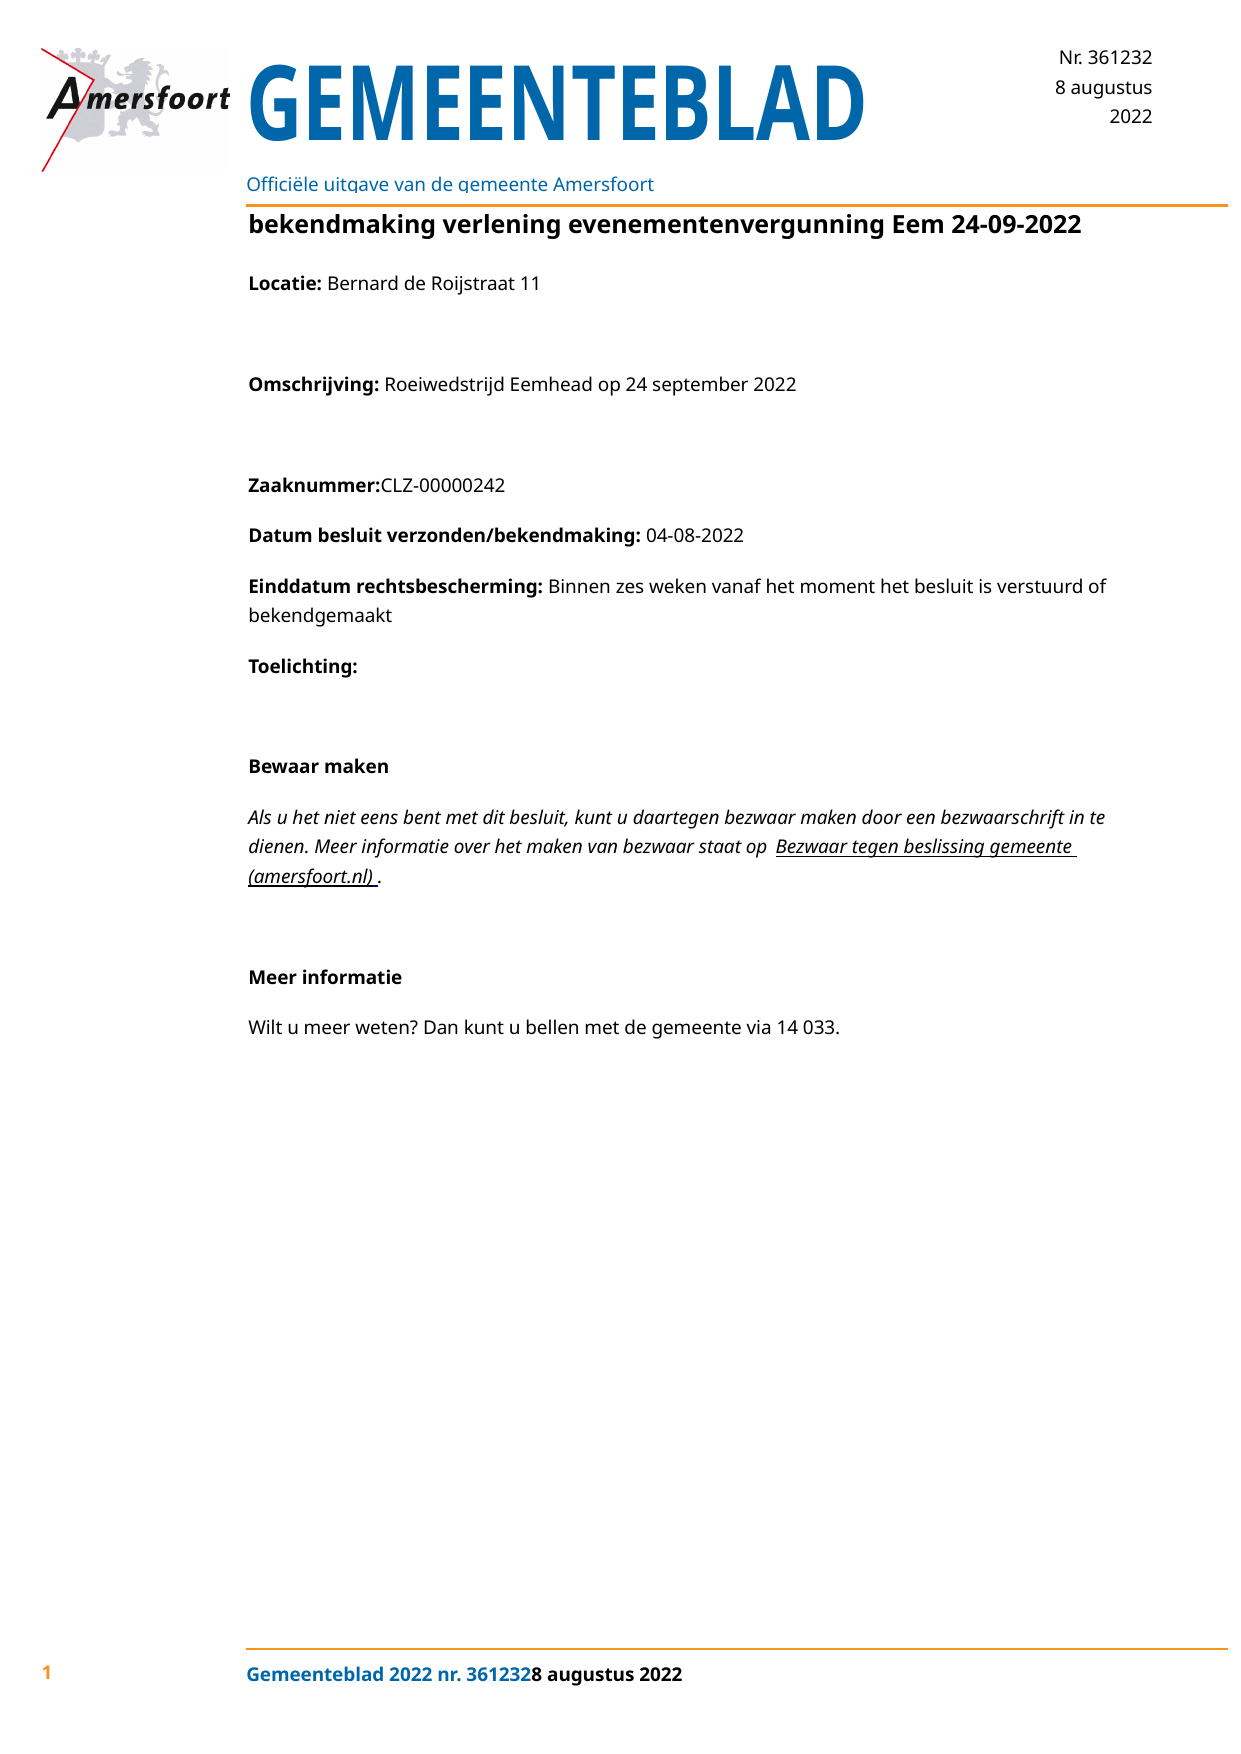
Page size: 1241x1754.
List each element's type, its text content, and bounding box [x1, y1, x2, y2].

text Zaaknummer:CLZ-00000242 [248, 472, 1152, 498]
text Bewaar maken [248, 754, 1152, 779]
text Datum besluit verzonden/bekendmaking: 04-08-2022 [248, 522, 1152, 548]
text Meer informatie [248, 964, 1152, 990]
picture [41, 47, 231, 172]
text Als u het niet eens bent met dit besluit, kunt u daartegen bezwaar maken door een bezwaarschrift in te dienen. Meer informatie over het maken van bezwaar staat op Bezwaar tegen beslissing gemeente (amersfoort.nl) . [248, 804, 1152, 889]
text Wilt u meer weten? Dan kunt u bellen met de gemeente via 14 033. [248, 1014, 1152, 1040]
text Omschrijving: Roeiwedstrijd Eemhead op 24 september 2022 [248, 371, 1152, 397]
text Toelichting: [248, 653, 1152, 678]
text bekendmaking verlening evenementenvergunning Eem 24-09-2022 [248, 207, 1152, 241]
text Einddatum rechtsbescherming: Binnen zes weken vanaf het moment het besluit is verstuurd of bekendgemaakt [248, 573, 1152, 628]
text Locatie: Bernard de Roijstraat 11 [248, 270, 1152, 296]
